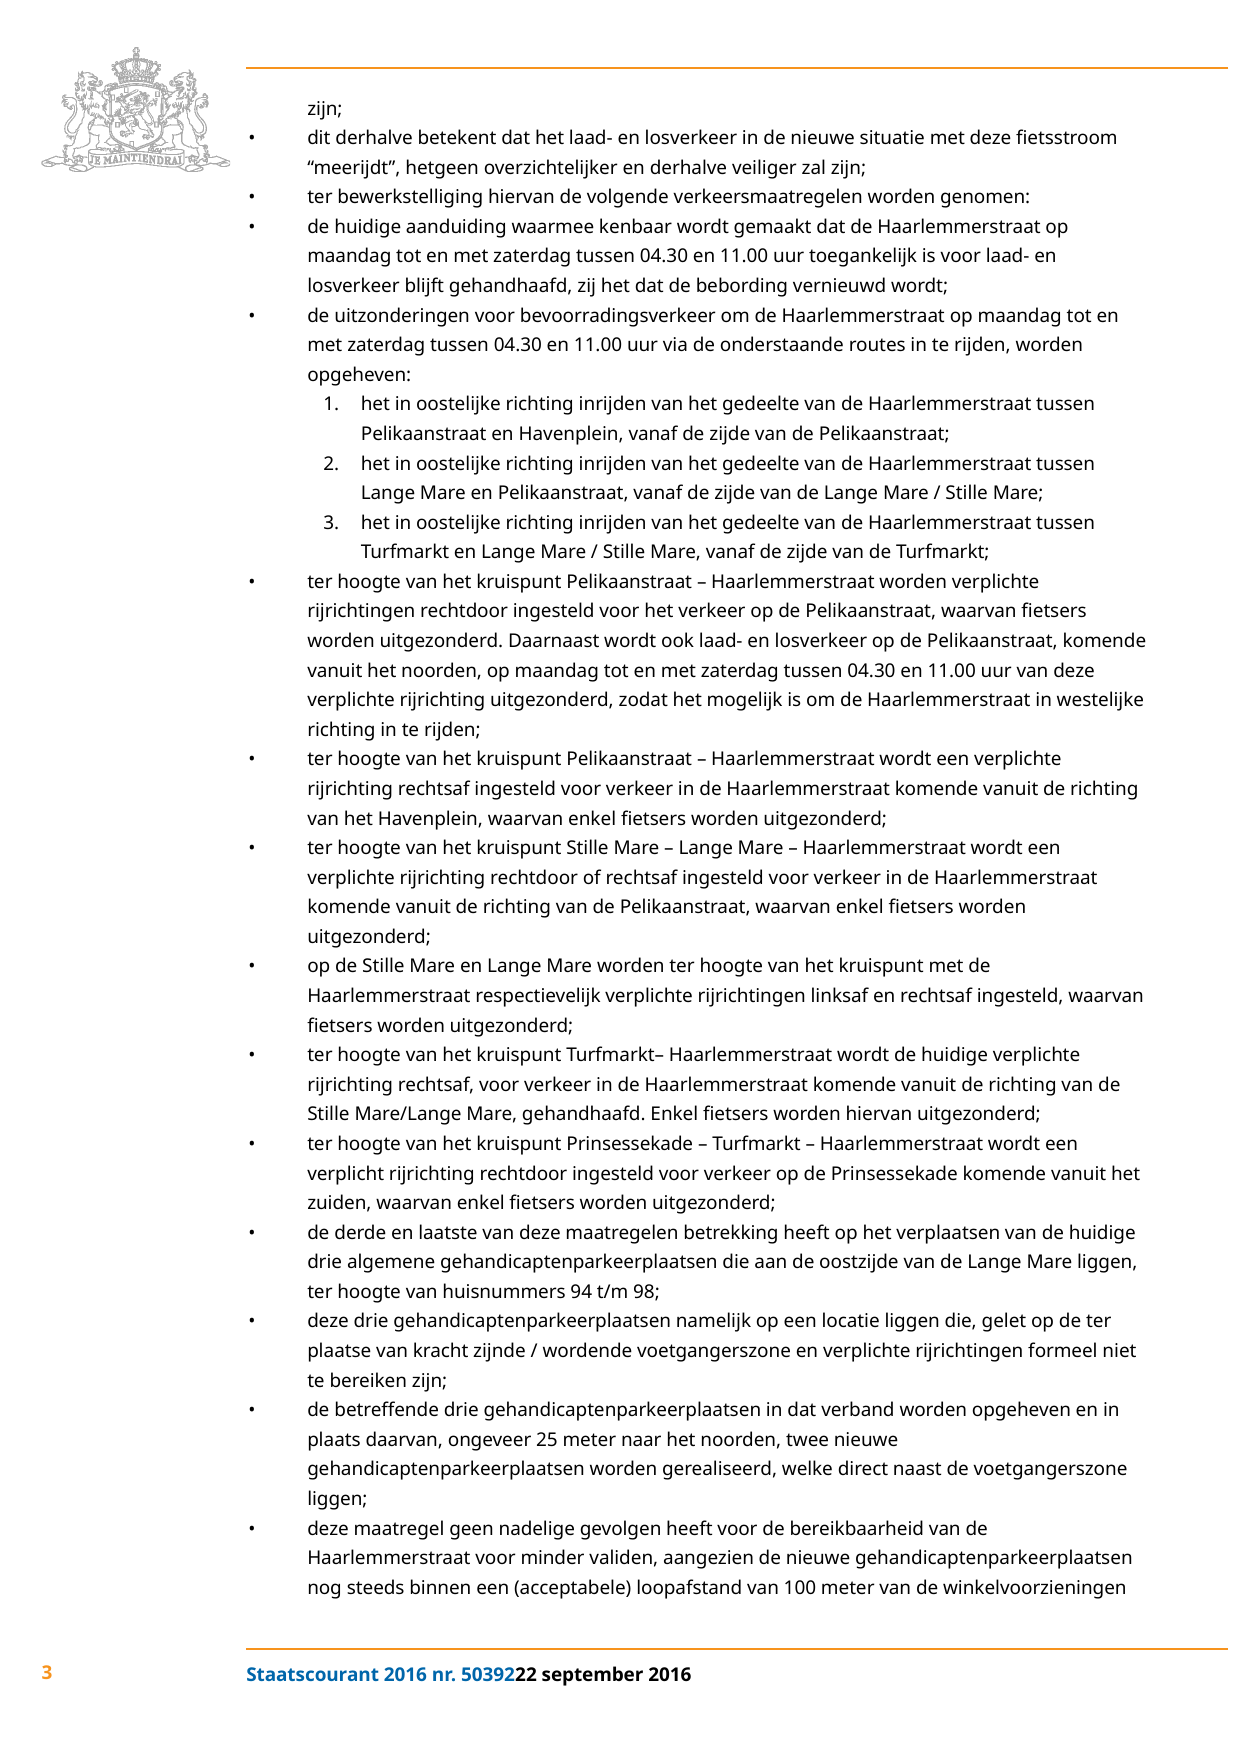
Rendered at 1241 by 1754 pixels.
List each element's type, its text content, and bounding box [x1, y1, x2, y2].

list de huidige aanduiding waarmee kenbaar wordt gemaakt dat de Haarlemmerstraat op maandag tot en met zaterdag tussen 04.30 en 11.00 uur toegankelijk is voor laad- en losverkeer blijft gehandhaafd, zij het dat de bebording vernieuwd wordt; [248, 213, 1152, 298]
list het in oostelijke richting inrijden van het gedeelte van de Haarlemmerstraat tussen Turfmarkt en Lange Mare / Stille Mare, vanaf de zijde van de Turfmarkt; [323, 509, 1152, 564]
list de uitzonderingen voor bevoorradingsverkeer om de Haarlemmerstraat op maandag tot en met zaterdag tussen 04.30 en 11.00 uur via de onderstaande routes in te rijden, worden opgeheven: [248, 302, 1152, 387]
list deze maatregel geen nadelige gevolgen heeft voor de bereikbaarheid van de Haarlemmerstraat voor minder validen, aangezien de nieuwe gehandicaptenparkeerplaatsen nog steeds binnen een (acceptabele) loopafstand van 100 meter van de winkelvoorzieningen [248, 1515, 1152, 1600]
list de betreffende drie gehandicaptenparkeerplaatsen in dat verband worden opgeheven en in plaats daarvan, ongeveer 25 meter naar het noorden, twee nieuwe gehandicaptenparkeerplaatsen worden gerealiseerd, welke direct naast de voetgangerszone liggen; [248, 1396, 1152, 1511]
list de derde en laatste van deze maatregelen betrekking heeft op het verplaatsen van de huidige drie algemene gehandicaptenparkeerplaatsen die aan de oostzijde van de Lange Mare liggen, ter hoogte van huisnummers 94 t/m 98; [248, 1219, 1152, 1304]
list zijn; [248, 95, 1152, 121]
list het in oostelijke richting inrijden van het gedeelte van de Haarlemmerstraat tussen Lange Mare en Pelikaanstraat, vanaf de zijde van de Lange Mare / Stille Mare; [323, 450, 1152, 505]
picture [41, 47, 231, 172]
list ter hoogte van het kruispunt Pelikaanstraat – Haarlemmerstraat wordt een verplichte rijrichting rechtsaf ingesteld voor verkeer in de Haarlemmerstraat komende vanuit de richting van het Havenplein, waarvan enkel fietsers worden uitgezonderd; [248, 746, 1152, 831]
list deze drie gehandicaptenparkeerplaatsen namelijk op een locatie liggen die, gelet op de ter plaatse van kracht zijnde / wordende voetgangerszone en verplichte rijrichtingen formeel niet te bereiken zijn; [248, 1308, 1152, 1393]
list ter hoogte van het kruispunt Stille Mare – Lange Mare – Haarlemmerstraat wordt een verplichte rijrichting rechtdoor of rechtsaf ingesteld voor verkeer in de Haarlemmerstraat komende vanuit de richting van de Pelikaanstraat, waarvan enkel fietsers worden uitgezonderd; [248, 834, 1152, 949]
list ter bewerkstelliging hiervan de volgende verkeersmaatregelen worden genomen: [248, 183, 1152, 209]
list ter hoogte van het kruispunt Turfmarkt– Haarlemmerstraat wordt de huidige verplichte rijrichting rechtsaf, voor verkeer in de Haarlemmerstraat komende vanuit de richting van de Stille Mare/Lange Mare, gehandhaafd. Enkel fietsers worden hiervan uitgezonderd; [248, 1041, 1152, 1126]
list op de Stille Mare en Lange Mare worden ter hoogte van het kruispunt met de Haarlemmerstraat respectievelijk verplichte rijrichtingen linksaf en rechtsaf ingesteld, waarvan fietsers worden uitgezonderd; [248, 953, 1152, 1038]
list dit derhalve betekent dat het laad- en losverkeer in de nieuwe situatie met deze fietsstroom “meerijdt”, hetgeen overzichtelijker en derhalve veiliger zal zijn; [248, 124, 1152, 180]
list ter hoogte van het kruispunt Prinsessekade – Turfmarkt – Haarlemmerstraat wordt een verplicht rijrichting rechtdoor ingesteld voor verkeer op de Prinsessekade komende vanuit het zuiden, waarvan enkel fietsers worden uitgezonderd; [248, 1130, 1152, 1215]
list ter hoogte van het kruispunt Pelikaanstraat – Haarlemmerstraat worden verplichte rijrichtingen rechtdoor ingesteld voor het verkeer op de Pelikaanstraat, waarvan fietsers worden uitgezonderd. Daarnaast wordt ook laad- en losverkeer op de Pelikaanstraat, komende vanuit het noorden, op maandag tot en met zaterdag tussen 04.30 en 11.00 uur van deze verplichte rijrichting uitgezonderd, zodat het mogelijk is om de Haarlemmerstraat in westelijke richting in te rijden; [248, 568, 1152, 742]
list het in oostelijke richting inrijden van het gedeelte van de Haarlemmerstraat tussen Pelikaanstraat en Havenplein, vanaf de zijde van de Pelikaanstraat; [323, 391, 1152, 446]
